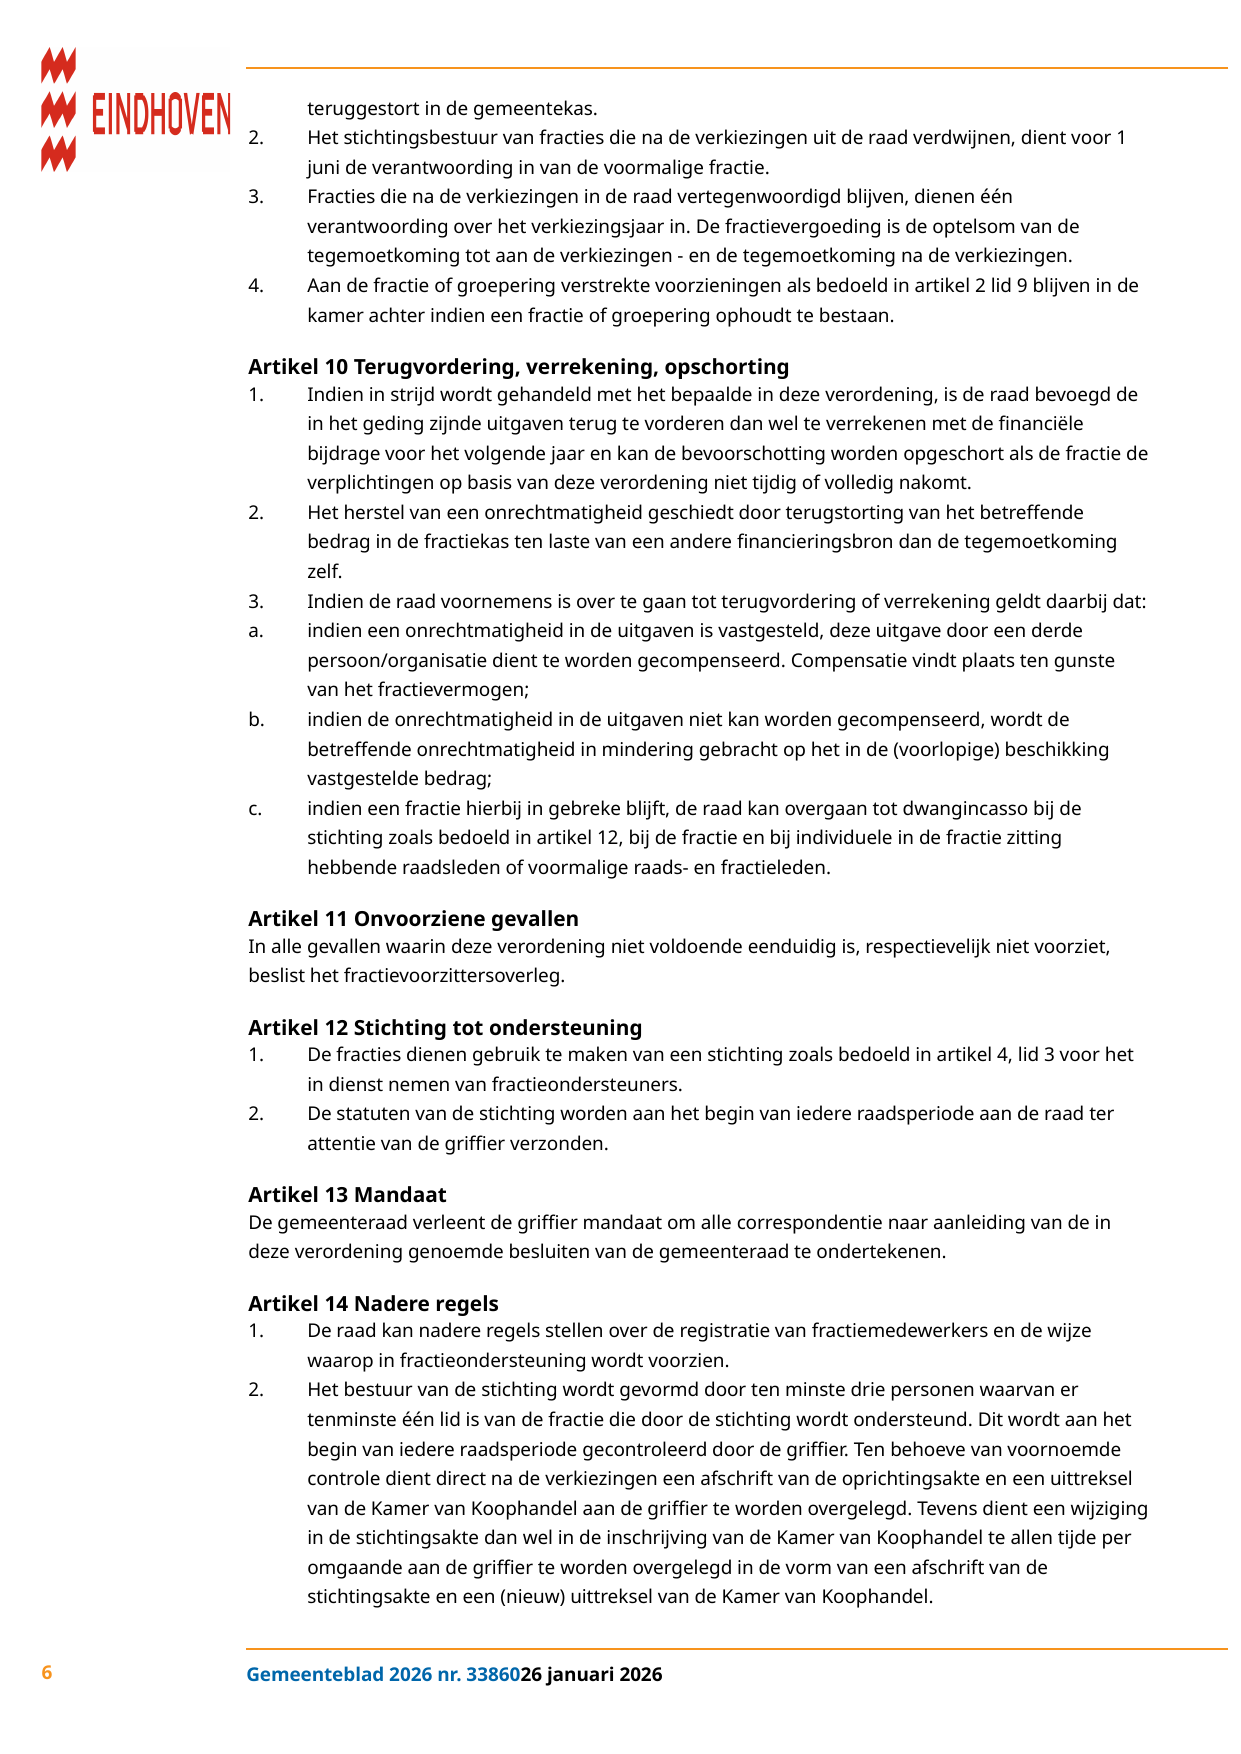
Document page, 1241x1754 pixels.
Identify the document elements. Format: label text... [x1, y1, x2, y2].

list Aan de fractie of groepering verstrekte voorzieningen als bedoeld in artikel 2 lid 9 blijven in de kamer achter indien een fractie of groepering ophoudt te bestaan. [248, 272, 1152, 328]
list Het stichtingsbestuur van fracties die na de verkiezingen uit de raad verdwijnen, dient voor 1 juni de verantwoording in van de voormalige fractie. [248, 124, 1152, 180]
list Het bestuur van de stichting wordt gevormd door ten minste drie personen waarvan er tenminste één lid is van de fractie die door de stichting wordt ondersteund. Dit wordt aan het begin van iedere raadsperiode gecontroleerd door de griffier. Ten behoeve van voornoemde controle dient direct na de verkiezingen een afschrift van de oprichtingsakte en een uittreksel van de Kamer van Koophandel aan de griffier te worden overgelegd. Tevens dient een wijziging in de stichtingsakte dan wel in de inschrijving van de Kamer van Koophandel te allen tijde per omgaande aan de griffier te worden overgelegd in de vorm van een afschrift van de stichtingsakte en een (nieuw) uittreksel van de Kamer van Koophandel. [248, 1377, 1152, 1609]
picture [41, 47, 231, 172]
list De fracties dienen gebruik te maken van een stichting zoals bedoeld in artikel 4, lid 3 voor het in dienst nemen van fractieondersteuners. [248, 1041, 1152, 1097]
text Artikel 11 Onvoorziene gevallen [248, 904, 1152, 933]
list Fracties die na de verkiezingen in de raad vertegenwoordigd blijven, dienen één verantwoording over het verkiezingsjaar in. De fractievergoeding is de optelsom van de tegemoetkoming tot aan de verkiezingen - en de tegemoetkoming na de verkiezingen. [248, 183, 1152, 268]
list De statuten van de stichting worden aan het begin van iedere raadsperiode aan de raad ter attentie van de griffier verzonden. [248, 1101, 1152, 1156]
list Indien de raad voornemens is over te gaan tot terugvordering of verrekening geldt daarbij dat: [248, 588, 1152, 613]
text Artikel 12 Stichting tot ondersteuning [248, 1013, 1152, 1041]
list indien een fractie hierbij in gebreke blijft, de raad kan overgaan tot dwangincasso bij de stichting zoals bedoeld in artikel 12, bij de fractie en bij individuele in de fractie zitting hebbende raadsleden of voormalige raads- en fractieleden. [248, 795, 1152, 880]
list indien de onrechtmatigheid in de uitgaven niet kan worden gecompenseerd, wordt de betreffende onrechtmatigheid in mindering gebracht op het in de (voorlopige) beschikking vastgestelde bedrag; [248, 706, 1152, 791]
list teruggestort in de gemeentekas. [248, 95, 1152, 121]
list Indien in strijd wordt gehandeld met het bepaalde in deze verordening, is de raad bevoegd de in het geding zijnde uitgaven terug te vorderen dan wel te verrekenen met de financiële bijdrage voor het volgende jaar en kan de bevoorschotting worden opgeschort als de fractie de verplichtingen op basis van deze verordening niet tijdig of volledig nakomt. [248, 381, 1152, 495]
text Artikel 14 Nadere regels [248, 1289, 1152, 1317]
list Het herstel van een onrechtmatigheid geschiedt door terugstorting van het betreffende bedrag in de fractiekas ten laste van een andere financieringsbron dan de tegemoetkoming zelf. [248, 499, 1152, 584]
text Artikel 10 Terugvordering, verrekening, opschorting [248, 352, 1152, 381]
text De gemeenteraad verleent de griffier mandaat om alle correspondentie naar aanleiding van de in deze verordening genoemde besluiten van de gemeenteraad te ondertekenen. [248, 1209, 1152, 1264]
list De raad kan nadere regels stellen over de registratie van fractiemedewerkers en de wijze waarop in fractieondersteuning wordt voorzien. [248, 1317, 1152, 1373]
text In alle gevallen waarin deze verordening niet voldoende eenduidig is, respectievelijk niet voorziet, beslist het fractievoorzittersoverleg. [248, 933, 1152, 988]
text Artikel 13 Mandaat [248, 1181, 1152, 1209]
list indien een onrechtmatigheid in de uitgaven is vastgesteld, deze uitgave door een derde persoon/organisatie dient te worden gecompenseerd. Compensatie vindt plaats ten gunste van het fractievermogen; [248, 617, 1152, 702]
